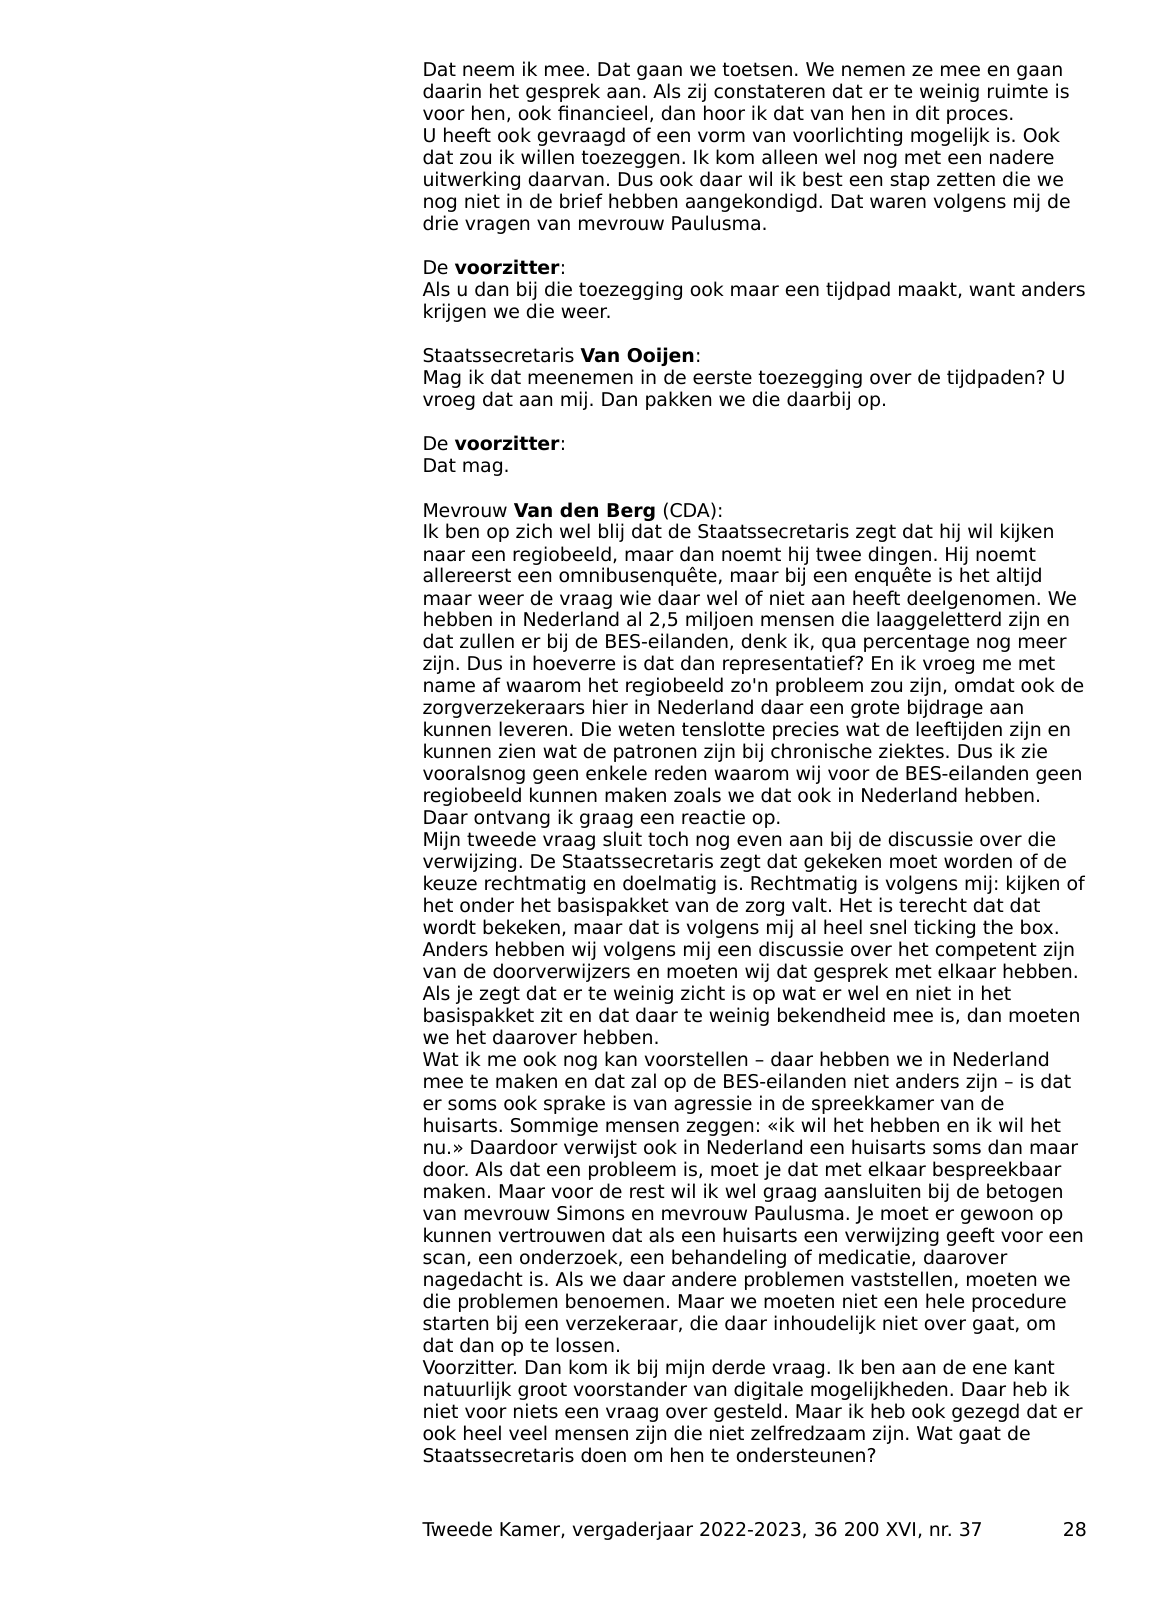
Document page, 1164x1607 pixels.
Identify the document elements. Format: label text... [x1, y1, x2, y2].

text Mijn tweede vraag sluit toch nog even aan bij de discussie over die verwijzing. De Staatssecretaris zegt dat gekeken moet worden of de keuze rechtmatig en doelmatig is. Rechtmatig is volgens mij: kijken of het onder het basispakket van de zorg valt. Het is terecht dat dat wordt bekeken, maar dat is volgens mij al heel snel ticking the box. Anders hebben wij volgens mij een discussie over het competent zijn van de doorverwijzers en moeten wij dat gesprek met elkaar hebben. Als je zegt dat er te weinig zicht is op wat er wel en niet in het basispakket zit en dat daar te weinig bekendheid mee is, dan moeten we het daarover hebben. [422, 829, 1087, 1049]
text De voorzitter: [422, 257, 1087, 279]
text Voorzitter. Dan kom ik bij mijn derde vraag. Ik ben aan de ene kant natuurlijk groot voorstander van digitale mogelijkheden. Daar heb ik niet voor niets een vraag over gesteld. Maar ik heb ook gezegd dat er ook heel veel mensen zijn die niet zelfredzaam zijn. Wat gaat de Staatssecretaris doen om hen te ondersteunen? [422, 1357, 1087, 1467]
text Wat ik me ook nog kan voorstellen – daar hebben we in Nederland mee te maken en dat zal op de BES-eilanden niet anders zijn – is dat er soms ook sprake is van agressie in de spreekkamer van de huisarts. Sommige mensen zeggen: «ik wil het hebben en ik wil het nu.» Daardoor verwijst ook in Nederland een huisarts soms dan maar door. Als dat een probleem is, moet je dat met elkaar bespreekbaar maken. Maar voor de rest wil ik wel graag aansluiten bij de betogen van mevrouw Simons en mevrouw Paulusma. Je moet er gewoon op kunnen vertrouwen dat als een huisarts een verwijzing geeft voor een scan, een onderzoek, een behandeling of medicatie, daarover nagedacht is. Als we daar andere problemen vaststellen, moeten we die problemen benoemen. Maar we moeten niet een hele procedure starten bij een verzekeraar, die daar inhoudelijk niet over gaat, om dat dan op te lossen. [422, 1049, 1087, 1357]
text U heeft ook gevraagd of een vorm van voorlichting mogelijk is. Ook dat zou ik willen toezeggen. Ik kom alleen wel nog met een nadere uitwerking daarvan. Dus ook daar wil ik best een stap zetten die we nog niet in de brief hebben aangekondigd. Dat waren volgens mij de drie vragen van mevrouw Paulusma. [422, 125, 1087, 235]
text Mag ik dat meenemen in de eerste toezegging over de tijdpaden? U vroeg dat aan mij. Dan pakken we die daarbij op. [422, 367, 1087, 411]
text Ik ben op zich wel blij dat de Staatssecretaris zegt dat hij wil kijken naar een regiobeeld, maar dan noemt hij twee dingen. Hij noemt allereerst een omnibusenquête, maar bij een enquête is het altijd maar weer de vraag wie daar wel of niet aan heeft deelgenomen. We hebben in Nederland al 2,5 miljoen mensen die laaggeletterd zijn en dat zullen er bij de BES-eilanden, denk ik, qua percentage nog meer zijn. Dus in hoeverre is dat dan representatief? En ik vroeg me met name af waarom het regiobeeld zo'n probleem zou zijn, omdat ook de zorgverzekeraars hier in Nederland daar een grote bijdrage aan kunnen leveren. Die weten tenslotte precies wat de leeftijden zijn en kunnen zien wat de patronen zijn bij chronische ziektes. Dus ik zie vooralsnog geen enkele reden waarom wij voor de BES-eilanden geen regiobeeld kunnen maken zoals we dat ook in Nederland hebben. Daar ontvang ik graag een reactie op. [422, 521, 1087, 829]
text De voorzitter: [422, 433, 1087, 455]
text Staatssecretaris Van Ooijen: [422, 345, 1087, 367]
text Als u dan bij die toezegging ook maar een tijdpad maakt, want anders krijgen we die weer. [422, 279, 1087, 323]
text Dat mag. [422, 455, 1087, 477]
text Mevrouw Van den Berg (CDA): [422, 499, 1087, 521]
text Dat neem ik mee. Dat gaan we toetsen. We nemen ze mee en gaan daarin het gesprek aan. Als zij constateren dat er te weinig ruimte is voor hen, ook financieel, dan hoor ik dat van hen in dit proces. [422, 59, 1087, 125]
